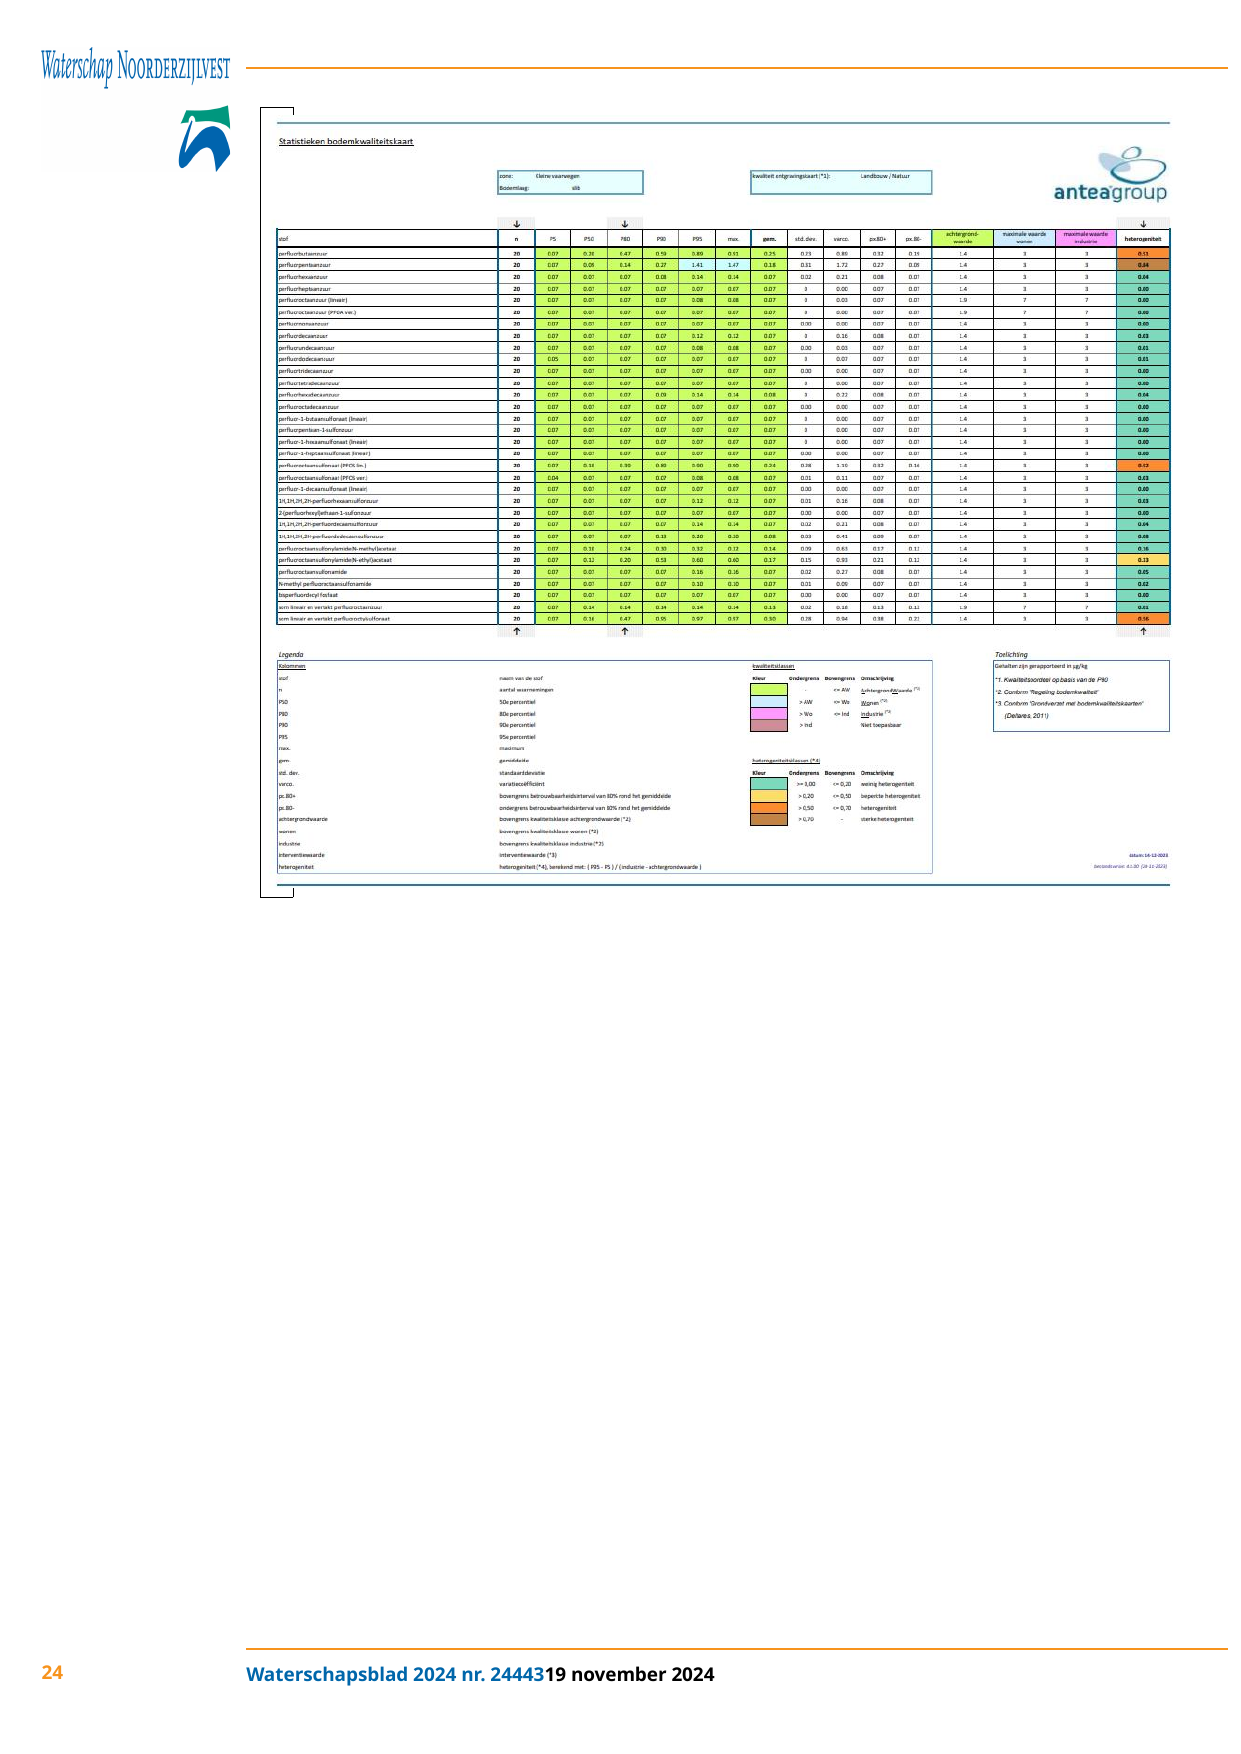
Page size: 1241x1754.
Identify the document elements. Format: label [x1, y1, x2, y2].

picture [41, 47, 231, 172]
picture [268, 115, 1173, 888]
